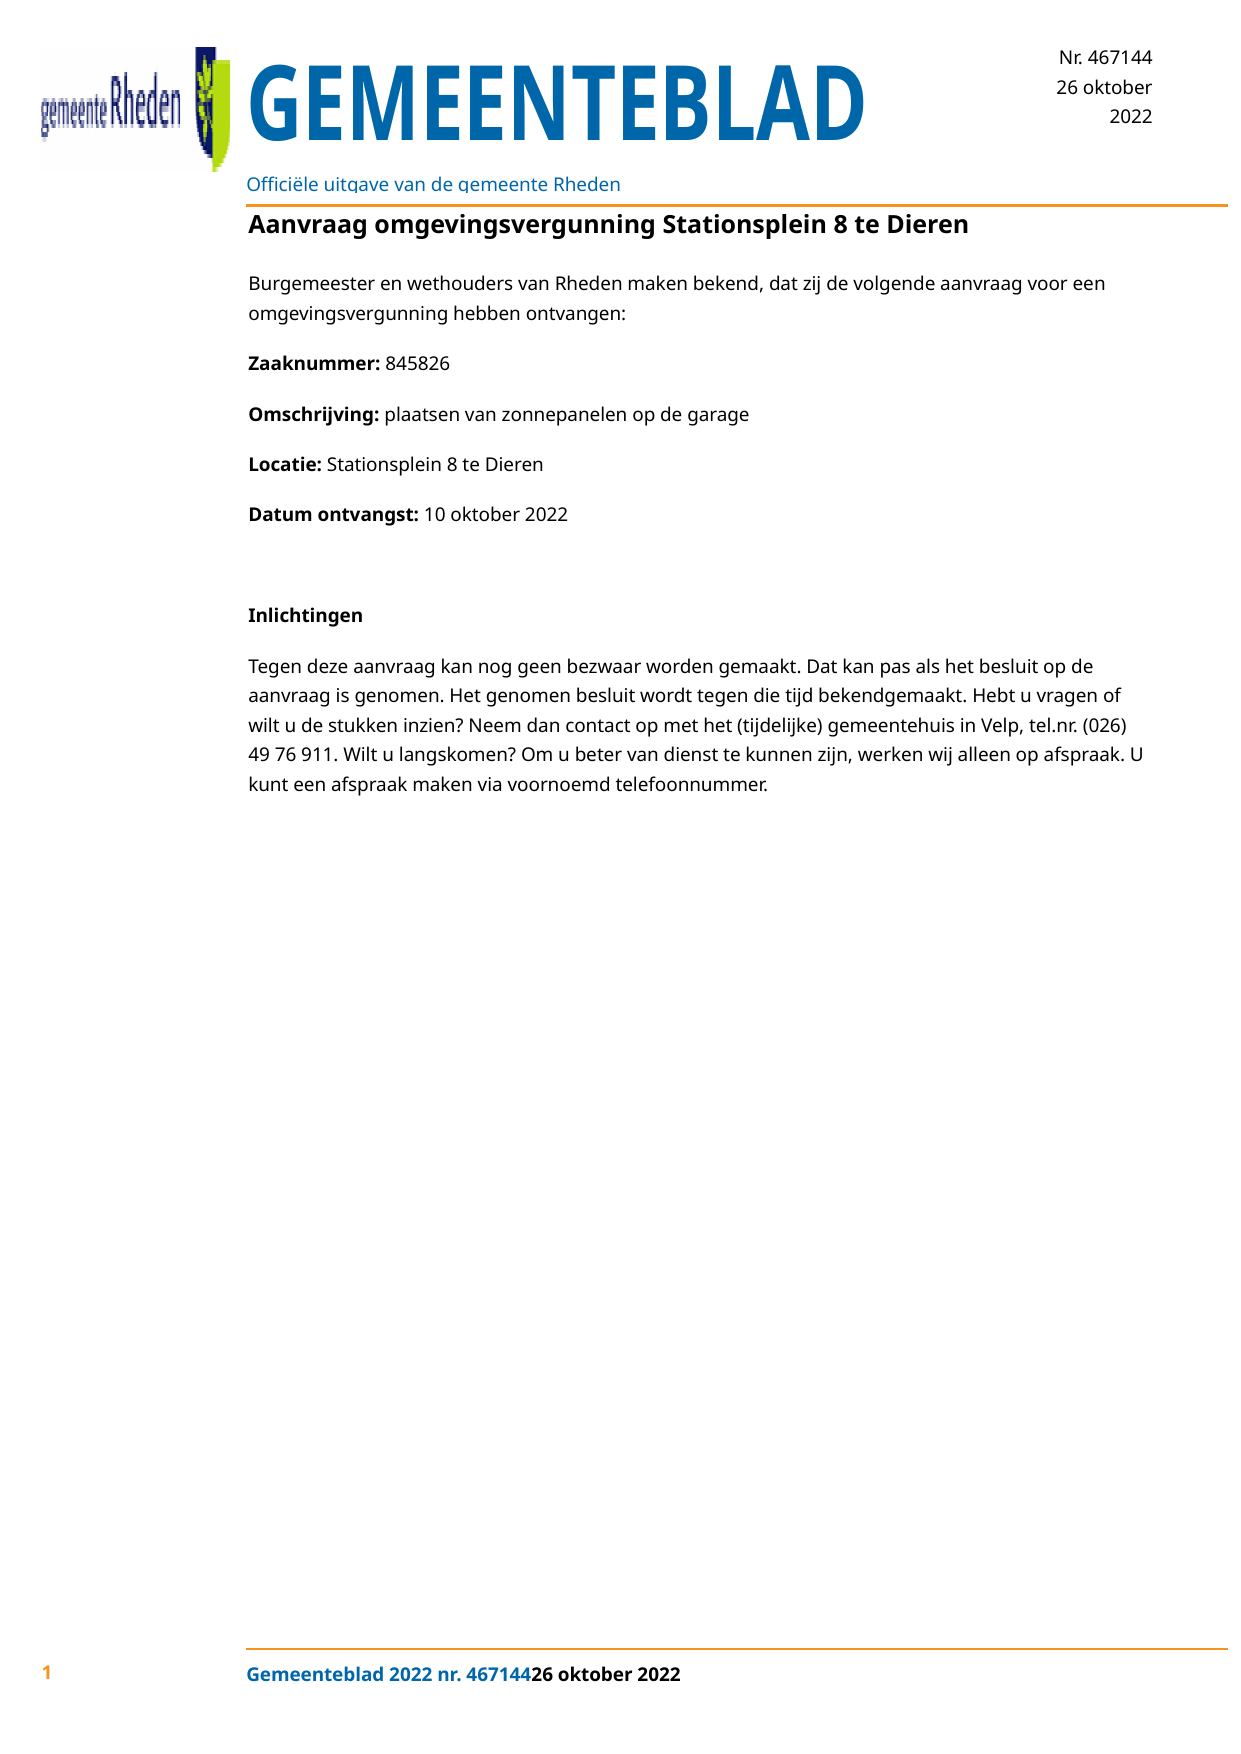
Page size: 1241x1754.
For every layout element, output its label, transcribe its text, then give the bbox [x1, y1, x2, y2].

text Inlichtingen [248, 602, 1152, 628]
picture [41, 47, 231, 172]
text Omschrijving: plaatsen van zonnepanelen op de garage [248, 401, 1152, 426]
text Zaaknummer: 845826 [248, 350, 1152, 376]
text Aanvraag omgevingsvergunning Stationsplein 8 te Dieren [248, 207, 1152, 241]
text Burgemeester en wethouders van Rheden maken bekend, dat zij de volgende aanvraag voor een omgevingsvergunning hebben ontvangen: [248, 270, 1152, 326]
text Datum ontvangst: 10 oktober 2022 [248, 502, 1152, 527]
text Tegen deze aanvraag kan nog geen bezwaar worden gemaakt. Dat kan pas als het besluit op de aanvraag is genomen. Het genomen besluit wordt tegen die tijd bekendgemaakt. Hebt u vragen of wilt u de stukken inzien? Neem dan contact op met het (tijdelijke) gemeentehuis in Velp, tel.nr. (026) 49 76 911. Wilt u langskomen? Om u beter van dienst te kunnen zijn, werken wij alleen op afspraak. U kunt een afspraak maken via voornoemd telefoonnummer. [248, 653, 1152, 797]
text Locatie: Stationsplein 8 te Dieren [248, 451, 1152, 477]
